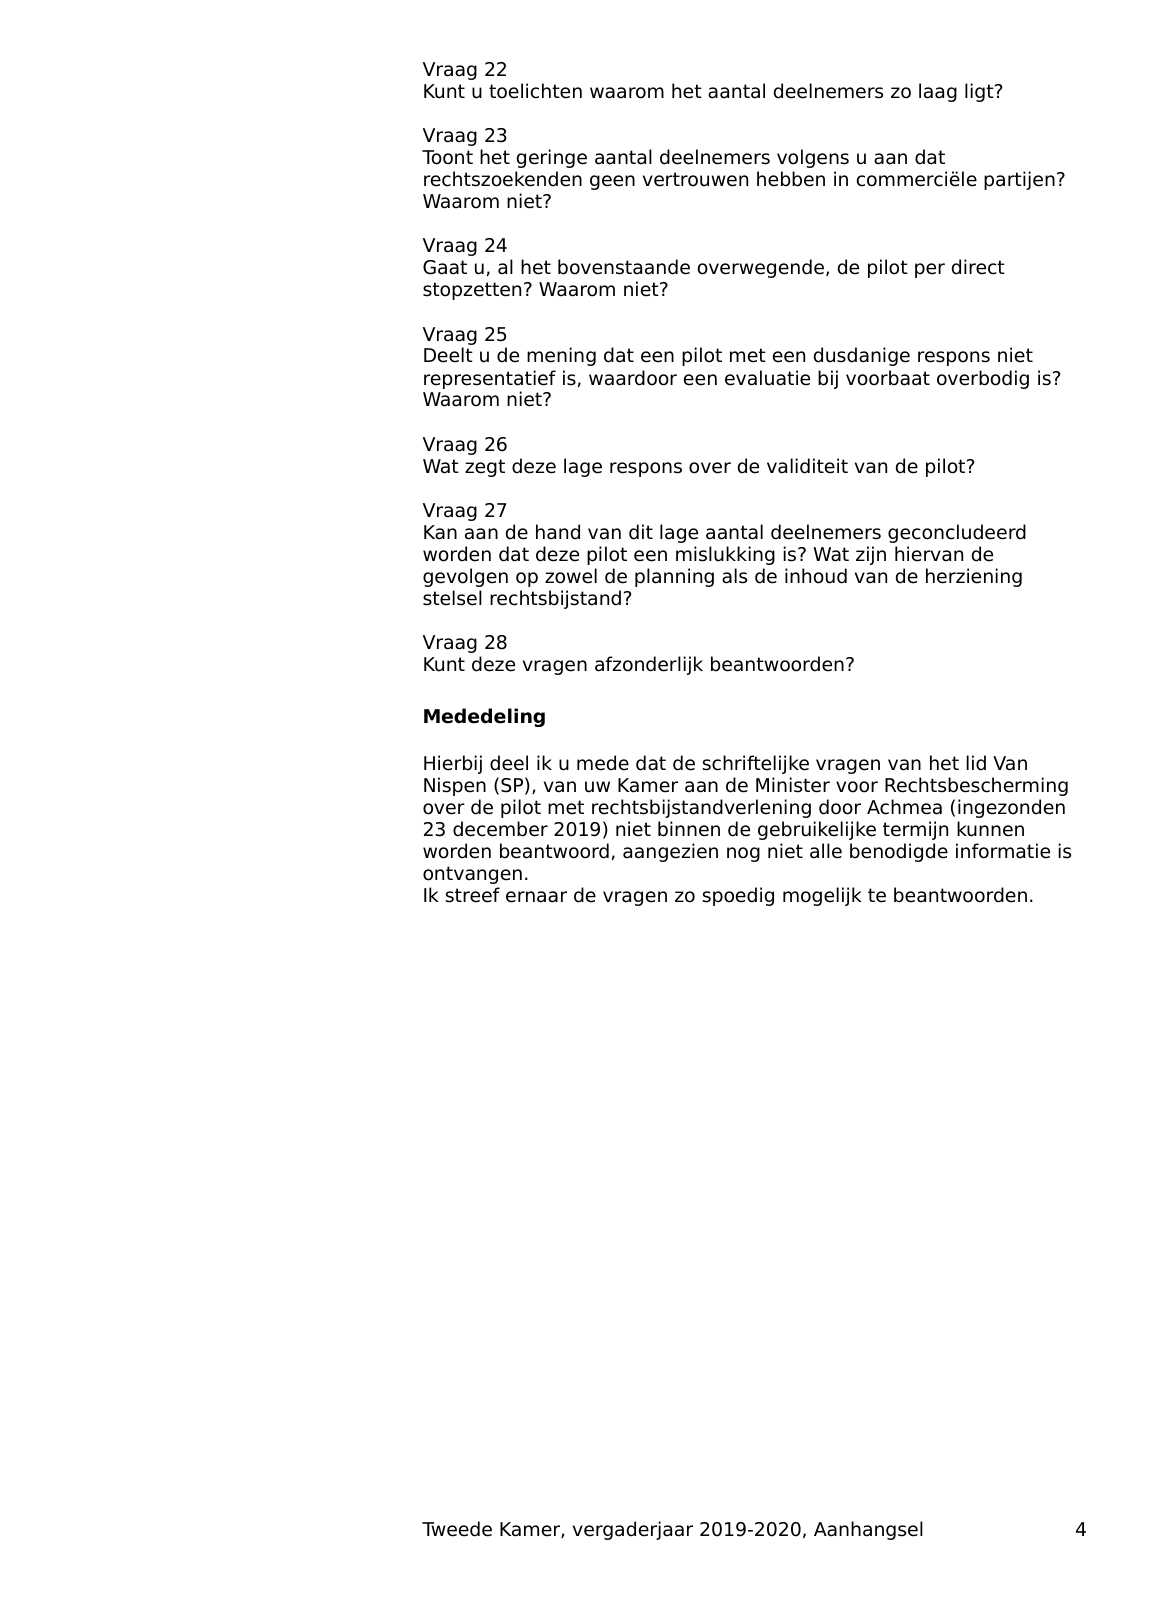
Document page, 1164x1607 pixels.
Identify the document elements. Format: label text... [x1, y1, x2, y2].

subtitle Mededeling [422, 706, 1087, 728]
text Vraag 24 [422, 235, 1087, 257]
text Wat zegt deze lage respons over de validiteit van de pilot? [422, 456, 1087, 477]
text Kunt u toelichten waarom het aantal deelnemers zo laag ligt? [422, 81, 1087, 103]
text Kan aan de hand van dit lage aantal deelnemers geconcludeerd worden dat deze pilot een mislukking is? Wat zijn hiervan de gevolgen op zowel de planning als de inhoud van de herziening stelsel rechtsbijstand? [422, 522, 1087, 609]
text Vraag 27 [422, 500, 1087, 522]
text Vraag 26 [422, 433, 1087, 456]
text Toont het geringe aantal deelnemers volgens u aan dat rechtszoekenden geen vertrouwen hebben in commerciële partijen? Waarom niet? [422, 147, 1087, 213]
text Hierbij deel ik u mede dat de schriftelijke vragen van het lid Van Nispen (SP), van uw Kamer aan de Minister voor Rechtsbescherming over de pilot met rechtsbijstandverlening door Achmea (ingezonden 23 december 2019) niet binnen de gebruikelijke termijn kunnen worden beantwoord, aangezien nog niet alle benodigde informatie is ontvangen. [422, 753, 1087, 884]
text Kunt deze vragen afzonderlijk beantwoorden? [422, 654, 1087, 676]
text Vraag 22 [422, 59, 1087, 81]
text Deelt u de mening dat een pilot met een dusdanige respons niet representatief is, waardoor een evaluatie bij voorbaat overbodig is? Waarom niet? [422, 345, 1087, 411]
text Gaat u, al het bovenstaande overwegende, de pilot per direct stopzetten? Waarom niet? [422, 257, 1087, 301]
text Vraag 28 [422, 632, 1087, 654]
text Vraag 25 [422, 323, 1087, 345]
text Vraag 23 [422, 125, 1087, 147]
text Ik streef ernaar de vragen zo spoedig mogelijk te beantwoorden. [422, 884, 1087, 907]
